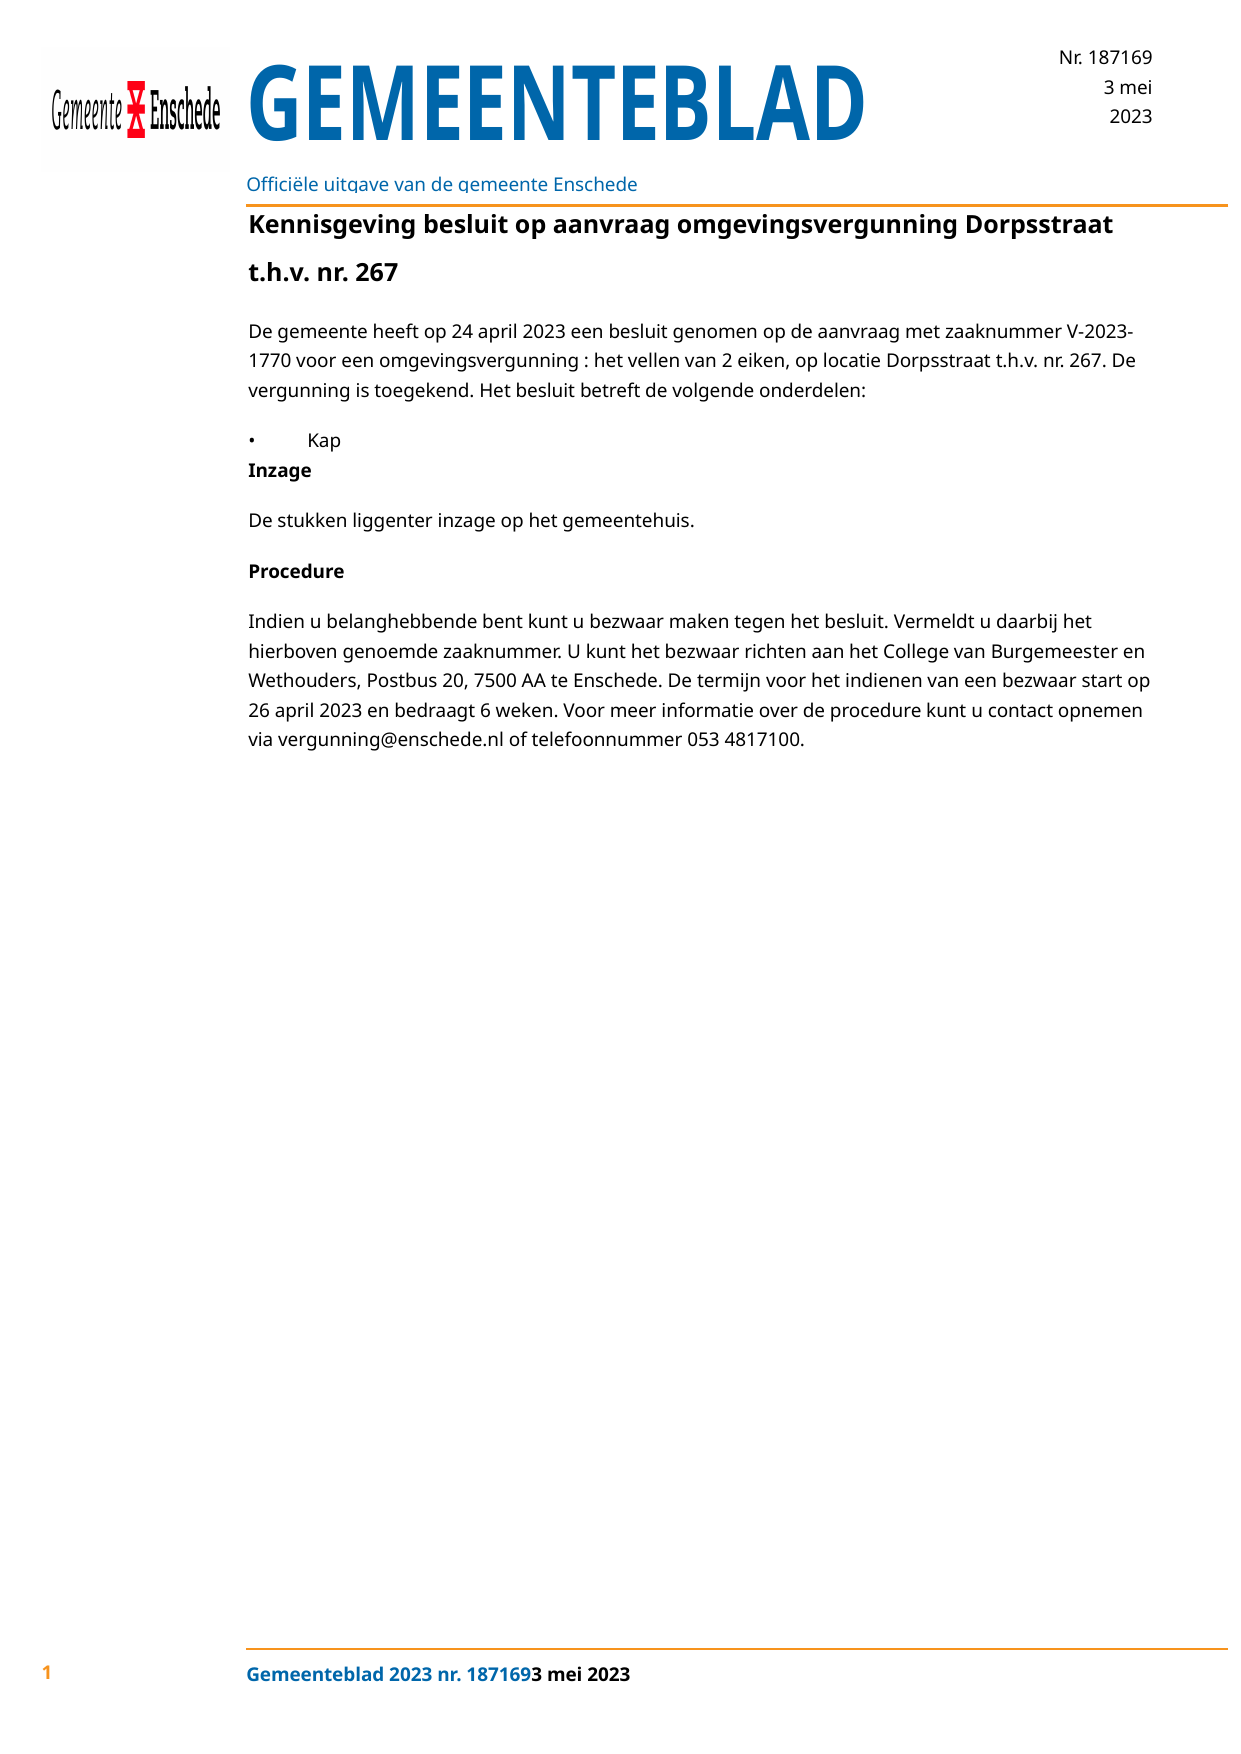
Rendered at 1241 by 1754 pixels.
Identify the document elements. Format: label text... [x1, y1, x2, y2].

list Kap [248, 427, 1152, 453]
text De gemeente heeft op 24 april 2023 een besluit genomen op de aanvraag met zaaknummer V-2023-1770 voor een omgevingsvergunning : het vellen van 2 eiken, op locatie Dorpsstraat t.h.v. nr. 267. De vergunning is toegekend. Het besluit betreft de volgende onderdelen: [248, 318, 1152, 403]
text De stukken liggenter inzage op het gemeentehuis. [248, 507, 1152, 533]
text Indien u belanghebbende bent kunt u bezwaar maken tegen het besluit. Vermeldt u daarbij het hierboven genoemde zaaknummer. U kunt het bezwaar richten aan het College van Burgemees­ter en Wethouders, Postbus 20, 7500 AA te Enschede. De termijn voor het indienen van een bezwaar start op 26 april 2023 en bedraagt 6 weken. Voor meer informatie over de procedure kunt u contact opnemen via vergunning@enschede.nl of telefoonnummer 053 4817100. [248, 608, 1152, 752]
text Kennisgeving besluit op aanvraag omgevingsvergunning Dorpsstraat t.h.v. nr. 267 [248, 207, 1152, 288]
text Inzage [248, 457, 1152, 483]
text Procedure [248, 558, 1152, 584]
picture [41, 47, 231, 172]
